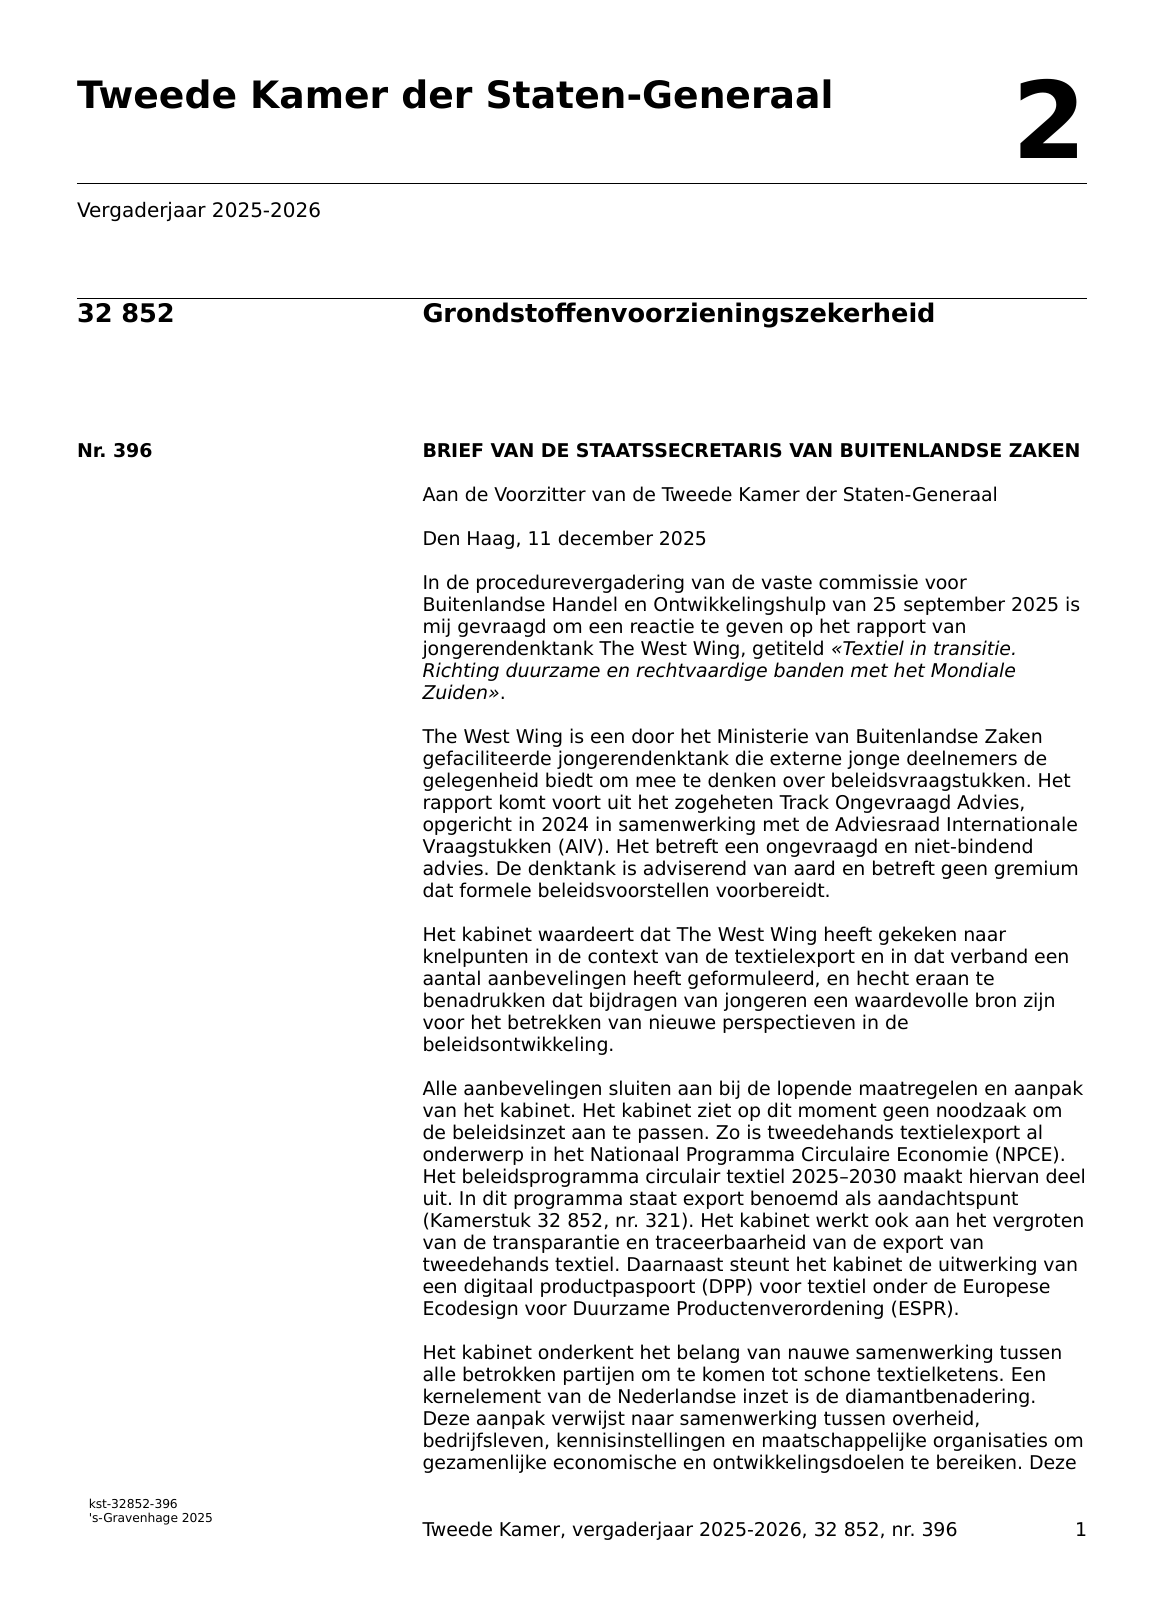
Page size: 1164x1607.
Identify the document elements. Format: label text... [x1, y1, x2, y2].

text Het kabinet onderkent het belang van nauwe samenwerking tussen alle betrokken partijen om te komen tot schone textielketens. Een kernelement van de Nederlandse inzet is de diamantbenadering. Deze aanpak verwijst naar samenwerking tussen overheid, bedrijfsleven, kennisinstellingen en maatschappelijke organisaties om gezamenlijke economische en ontwikkelingsdoelen te bereiken. Deze [422, 1342, 1087, 1474]
text Het kabinet waardeert dat The West Wing heeft gekeken naar knelpunten in de context van de textielexport en in dat verband een aantal aanbevelingen heeft geformuleerd, en hecht eraan te benadrukken dat bijdragen van jongeren een waardevolle bron zijn voor het betrekken van nieuwe perspectieven in de beleidsontwikkeling. [422, 924, 1087, 1056]
text Aan de Voorzitter van de Tweede Kamer der Staten-Generaal [422, 484, 1087, 506]
table_cell Vergaderjaar 2025-2026 [77, 184, 1087, 298]
text Den Haag, 11 december 2025 [422, 528, 1087, 550]
table_header Tweede Kamer der Staten-Generaal [77, 59, 886, 183]
subtitle Nr. 396 BRIEF VAN DE STAATSSECRETARIS VAN BUITENLANDSE ZAKEN [77, 440, 1087, 462]
text The West Wing is een door het Ministerie van Buitenlandse Zaken gefaciliteerde jongerendenktank die externe jonge deelnemers de gelegenheid biedt om mee te denken over beleidsvraagstukken. Het rapport komt voort uit het zogeheten Track Ongevraagd Advies, opgericht in 2024 in samenwerking met de Adviesraad Internationale Vraagstukken (AIV). Het betreft een ongevraagd en niet-bindend advies. De denktank is adviserend van aard en betreft geen gremium dat formele beleidsvoorstellen voorbereidt. [422, 726, 1087, 902]
subtitle 32 852 Grondstoffenvoorzieningszekerheid [77, 299, 1087, 329]
text kst-32852-396 [88, 1497, 323, 1511]
text Alle aanbevelingen sluiten aan bij de lopende maatregelen en aanpak van het kabinet. Het kabinet ziet op dit moment geen noodzaak om de beleidsinzet aan te passen. Zo is tweedehands textielexport al onderwerp in het Nationaal Programma Circulaire Economie (NPCE). Het beleidsprogramma circulair textiel 2025–2030 maakt hiervan deel uit. In dit programma staat export benoemd als aandachtspunt (Kamerstuk 32 852, nr. 321). Het kabinet werkt ook aan het vergroten van de transparantie en traceerbaarheid van de export van tweedehands textiel. Daarnaast steunt het kabinet de uitwerking van een digitaal productpaspoort (DPP) voor textiel onder de Europese Ecodesign voor Duurzame Productenverordening (ESPR). [422, 1078, 1087, 1320]
table_header 2 [886, 59, 1087, 183]
text 's-Gravenhage 2025 [88, 1511, 323, 1525]
text In de procedurevergadering van de vaste commissie voor Buitenlandse Handel en Ontwikkelingshulp van 25 september 2025 is mij gevraagd om een reactie te geven op het rapport van jongerendenktank The West Wing, getiteld «Textiel in transitie. Richting duurzame en rechtvaardige banden met het Mondiale Zuiden». [422, 572, 1087, 704]
